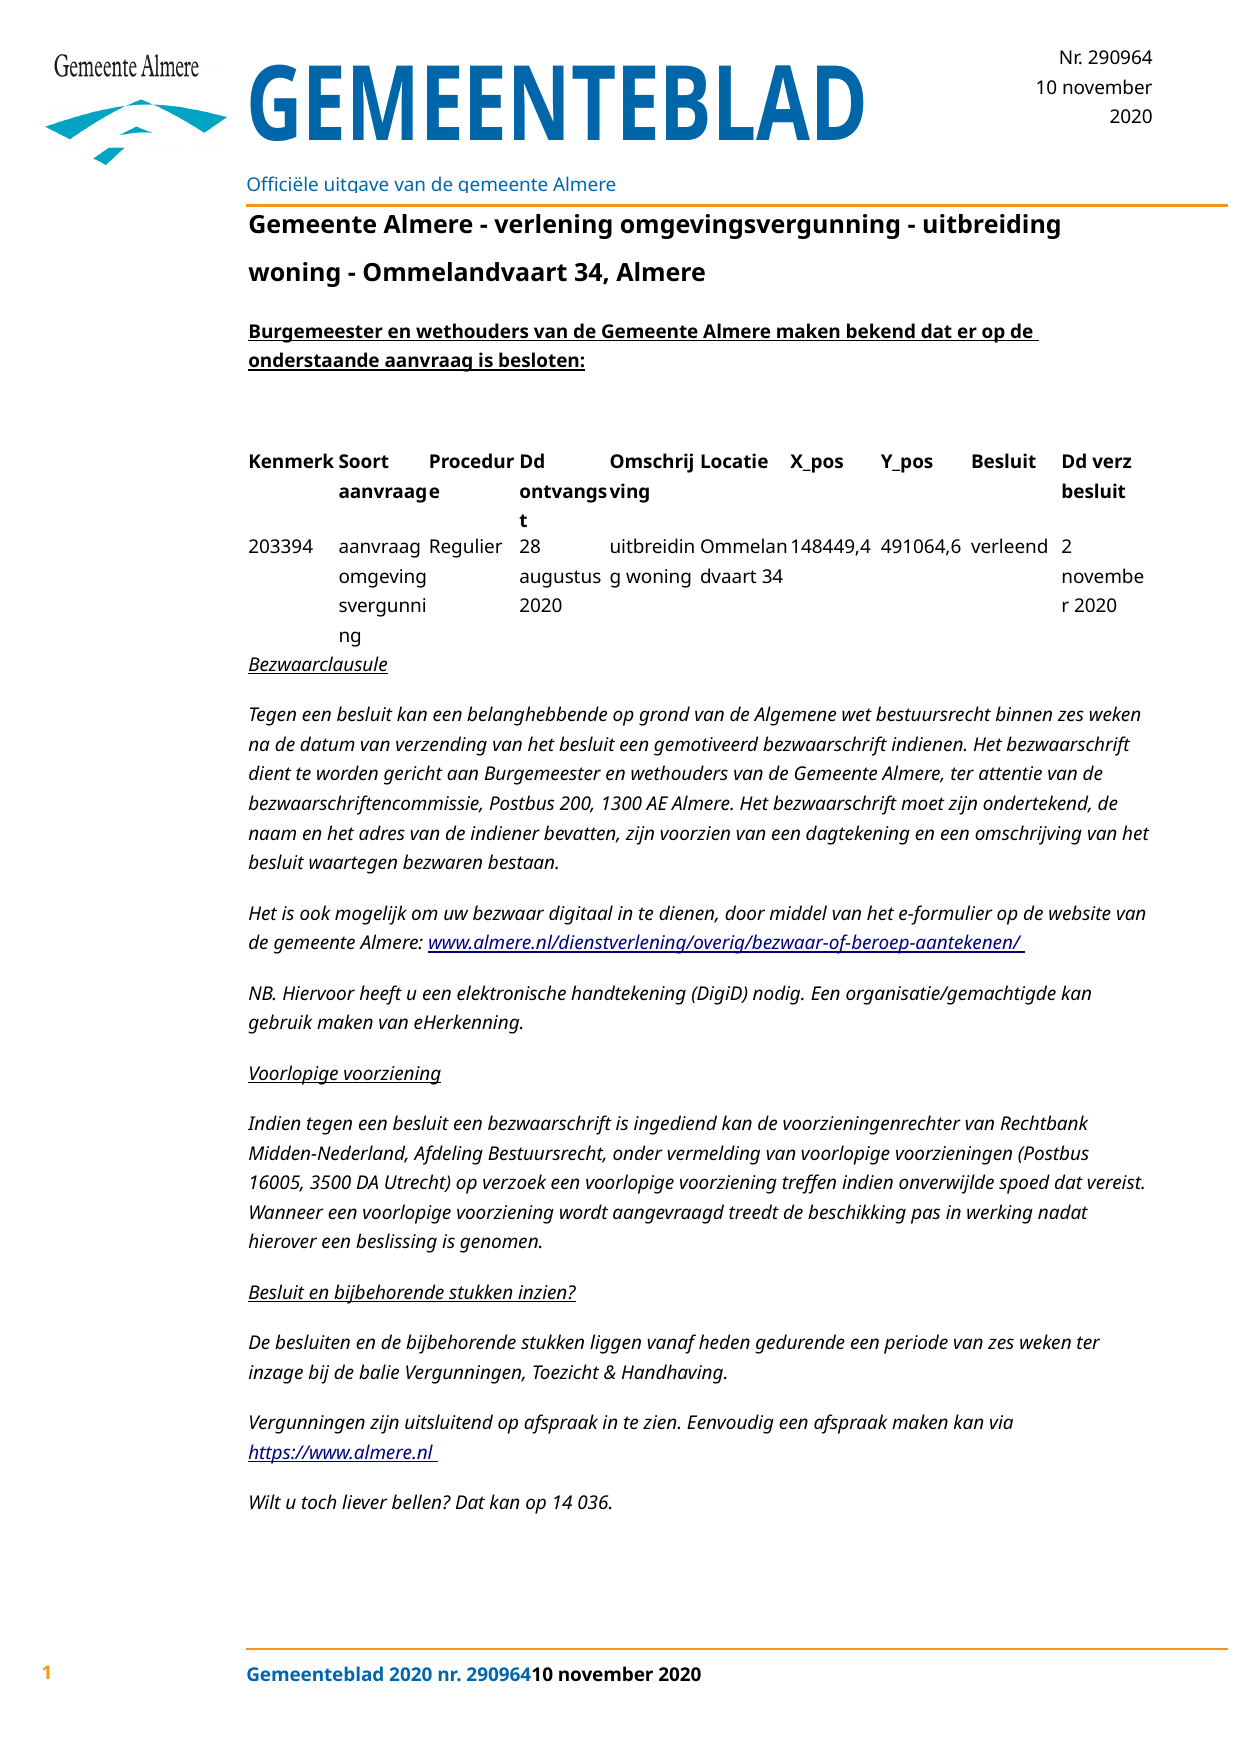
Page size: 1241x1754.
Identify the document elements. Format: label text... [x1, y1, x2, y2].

table_cell 203394 [248, 533, 338, 648]
text Vergunningen zijn uitsluitend op afspraak in te zien. Eenvoudig een afspraak maken kan via https://www.almere.nl [248, 1409, 1152, 1465]
text NB. Hiervoor heeft u een elektronische handtekening (DigiD) nodig. Een organisatie/gemachtigde kan gebruik maken van eHerkenning. [248, 980, 1152, 1035]
text Besluit en bijbehorende stukken inzien? [248, 1279, 1152, 1305]
table_cell uitbreiding woning [609, 533, 700, 648]
table_header Soort aanvraag [338, 449, 429, 533]
table_header Y_pos [881, 449, 971, 533]
text Gemeente Almere - verlening omgevingsvergunning - uitbreiding woning - Ommelandvaart 34, Almere [248, 207, 1152, 288]
table_cell 148449,4 [790, 533, 881, 648]
text Het is ook mogelijk om uw bezwaar digitaal in te dienen, door middel van het e-formulier op de website van de gemeente Almere: www.almere.nl/dienstverlening/overig/bezwaar-of-beroep-aantekenen/ [248, 900, 1152, 955]
table_cell 2 november 2020 [1061, 533, 1152, 648]
table_header Dd verz besluit [1061, 449, 1152, 533]
text Wilt u toch liever bellen? Dat kan op 14 036. [248, 1489, 1152, 1515]
table_cell aanvraag omgevingsvergunning [338, 533, 429, 648]
text Burgemeester en wethouders van de Gemeente Almere maken bekend dat er op de onderstaande aanvraag is besloten: [248, 318, 1152, 373]
table_header Procedure [429, 449, 519, 533]
text Bezwaarclausule [248, 651, 1152, 677]
table_header Dd ontvangst [519, 449, 609, 533]
table_header Kenmerk [248, 449, 338, 533]
text De besluiten en de bijbehorende stukken liggen vanaf heden gedurende een periode van zes weken ter inzage bij de balie Vergunningen, Toezicht & Handhaving. [248, 1329, 1152, 1385]
table_cell 28 augustus 2020 [519, 533, 609, 648]
text Tegen een besluit kan een belanghebbende op grond van de Algemene wet bestuursrecht binnen zes weken na de datum van verzending van het besluit een gemotiveerd bezwaarschrift indienen. Het bezwaarschrift dient te worden gericht aan Burgemeester en wethouders van de Gemeente Almere, ter attentie van de bezwaarschriftencommissie, Postbus 200, 1300 AE Almere. Het bezwaarschrift moet zijn ondertekend, de naam en het adres van de indiener bevatten, zijn voorzien van een dagtekening en een omschrijving van het besluit waartegen bezwaren bestaan. [248, 701, 1152, 875]
table_header Locatie [700, 449, 790, 533]
table_header Omschrijving [609, 449, 700, 533]
table_header X_pos [790, 449, 881, 533]
table_cell Regulier [429, 533, 519, 648]
table_cell Ommelandvaart 34 [700, 533, 790, 648]
text Indien tegen een besluit een bezwaarschrift is ingediend kan de voorzieningenrechter van Rechtbank Midden-Nederland, Afdeling Bestuursrecht, onder vermelding van voorlopige voorzieningen (Postbus 16005, 3500 DA Utrecht) op verzoek een voorlopige voorziening treffen indien onverwijlde spoed dat vereist. Wanneer een voorlopige voorziening wordt aangevraagd treedt de beschikking pas in werking nadat hierover een beslissing is genomen. [248, 1110, 1152, 1254]
table_cell verleend [971, 533, 1061, 648]
picture [41, 47, 231, 172]
table_cell 491064,6 [881, 533, 971, 648]
table_header Besluit [971, 449, 1061, 533]
text Voorlopige voorziening [248, 1060, 1152, 1086]
